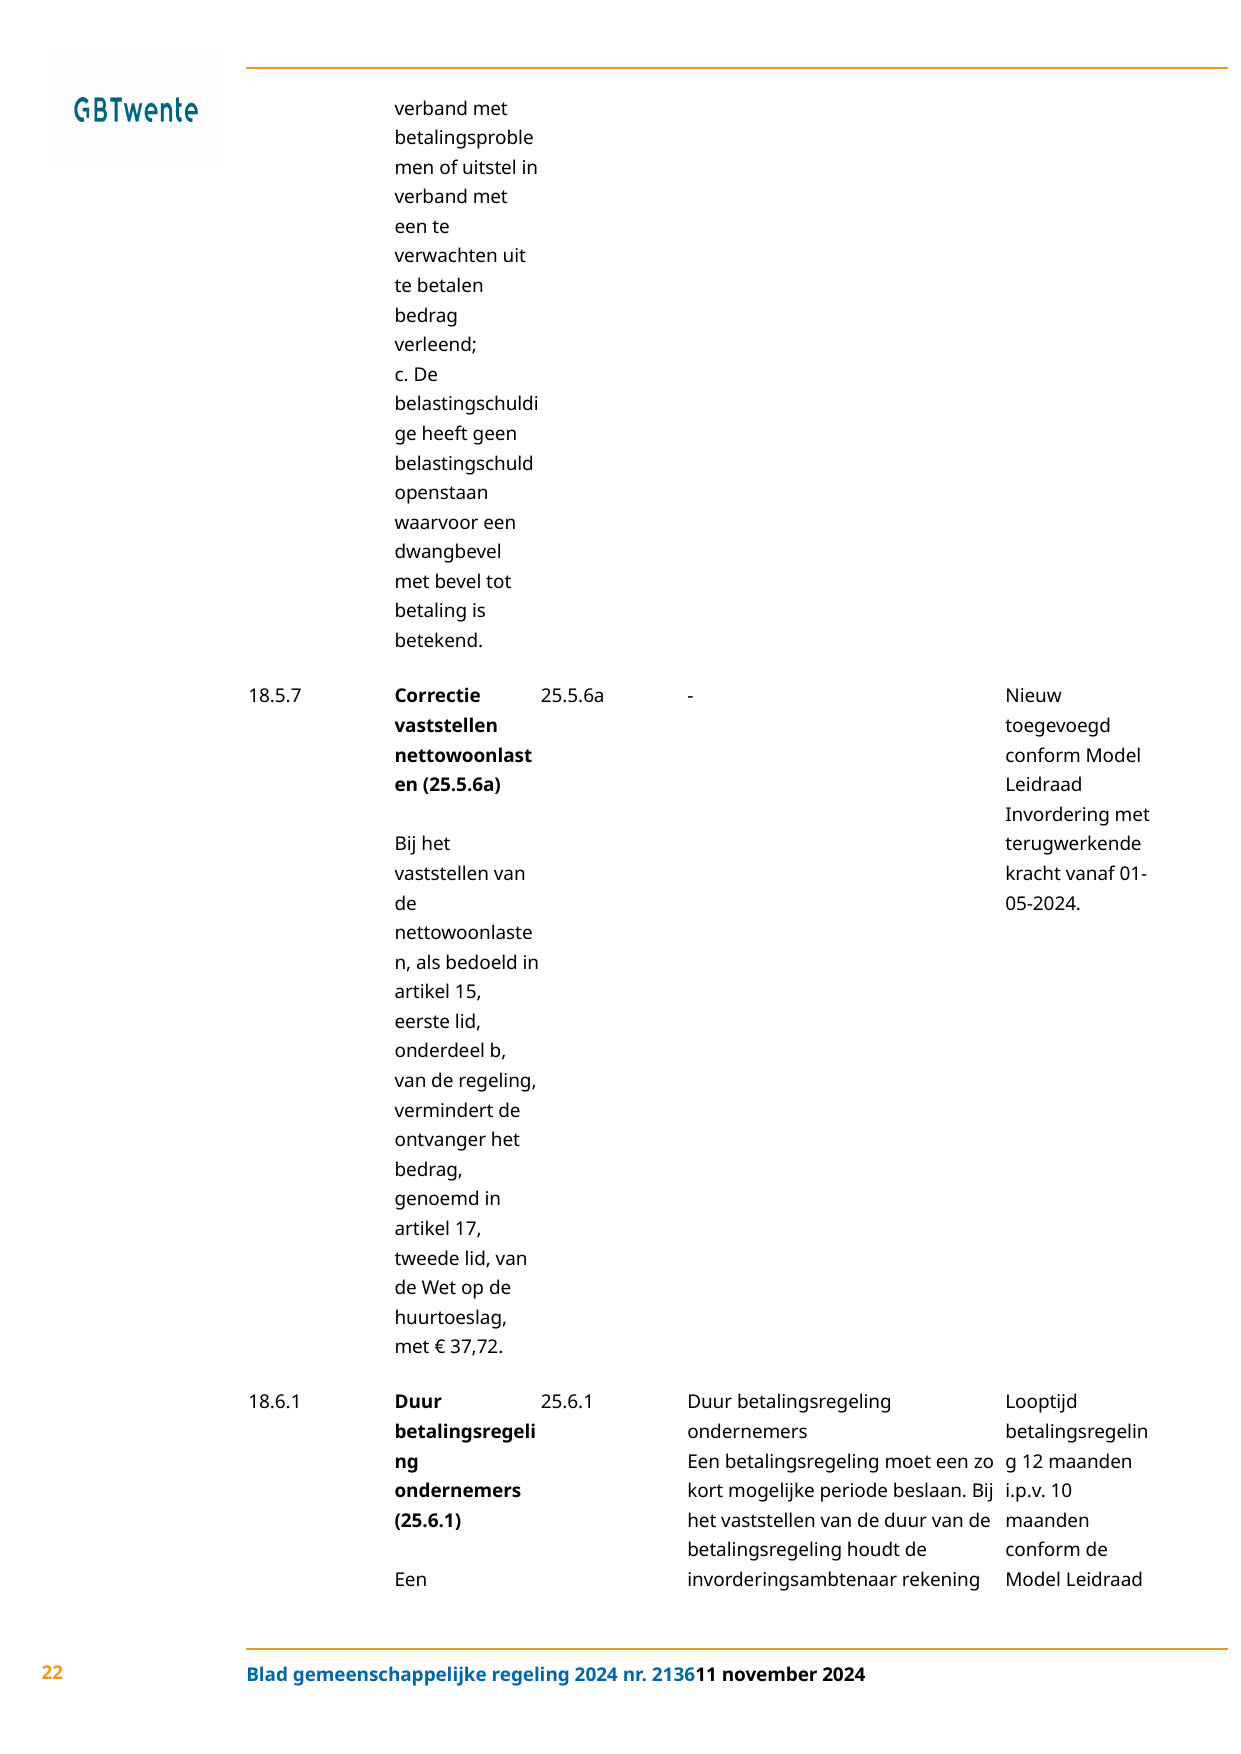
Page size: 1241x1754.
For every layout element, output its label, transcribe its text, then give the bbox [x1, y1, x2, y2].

table_cell verband met betalingsproblemen of uitstel in verband met een te verwachten uit te betalen bedrag verleend; c. De belastingschuldige heeft geen belastingschuld openstaan waarvoor een dwangbevel met bevel tot betaling is betekend. [394, 95, 541, 683]
table_cell [687, 95, 1005, 683]
table_cell Nieuw toegevoegd conform Model Leidraad Invordering met terugwerkende kracht vanaf 01-05-2024. [1005, 683, 1152, 1389]
table_cell 18.5.7 [248, 683, 394, 1389]
picture [41, 47, 231, 172]
table_cell [248, 95, 394, 683]
table_cell Correctie vaststellen nettowoonlasten (25.5.6a) Bij het vaststellen van de nettowoonlasten, als bedoeld in artikel 15, eerste lid, onderdeel b, van de regeling, vermindert de ontvanger het bedrag, genoemd in artikel 17, tweede lid, van de Wet op de huurtoeslag, met € 37,72. [394, 683, 541, 1389]
table_cell [1005, 95, 1152, 683]
table_cell Duur betalingsregeling ondernemers Een betalingsregeling moet een zo kort mogelijke periode beslaan. Bij het vaststellen van de duur van de betalingsregeling houdt de invorderingsambtenaar rekening [687, 1389, 1005, 1592]
table_cell 25.6.1 [541, 1389, 687, 1592]
table_cell Looptijd betalingsregeling 12 maanden i.p.v. 10 maanden conform de Model Leidraad [1005, 1389, 1152, 1592]
table_cell Duur betalingsregeling ondernemers (25.6.1) Een [394, 1389, 541, 1592]
table_cell - [687, 683, 1005, 1389]
table_cell [541, 95, 687, 683]
table_cell 25.5.6a [541, 683, 687, 1389]
table_cell 18.6.1 [248, 1389, 394, 1592]
